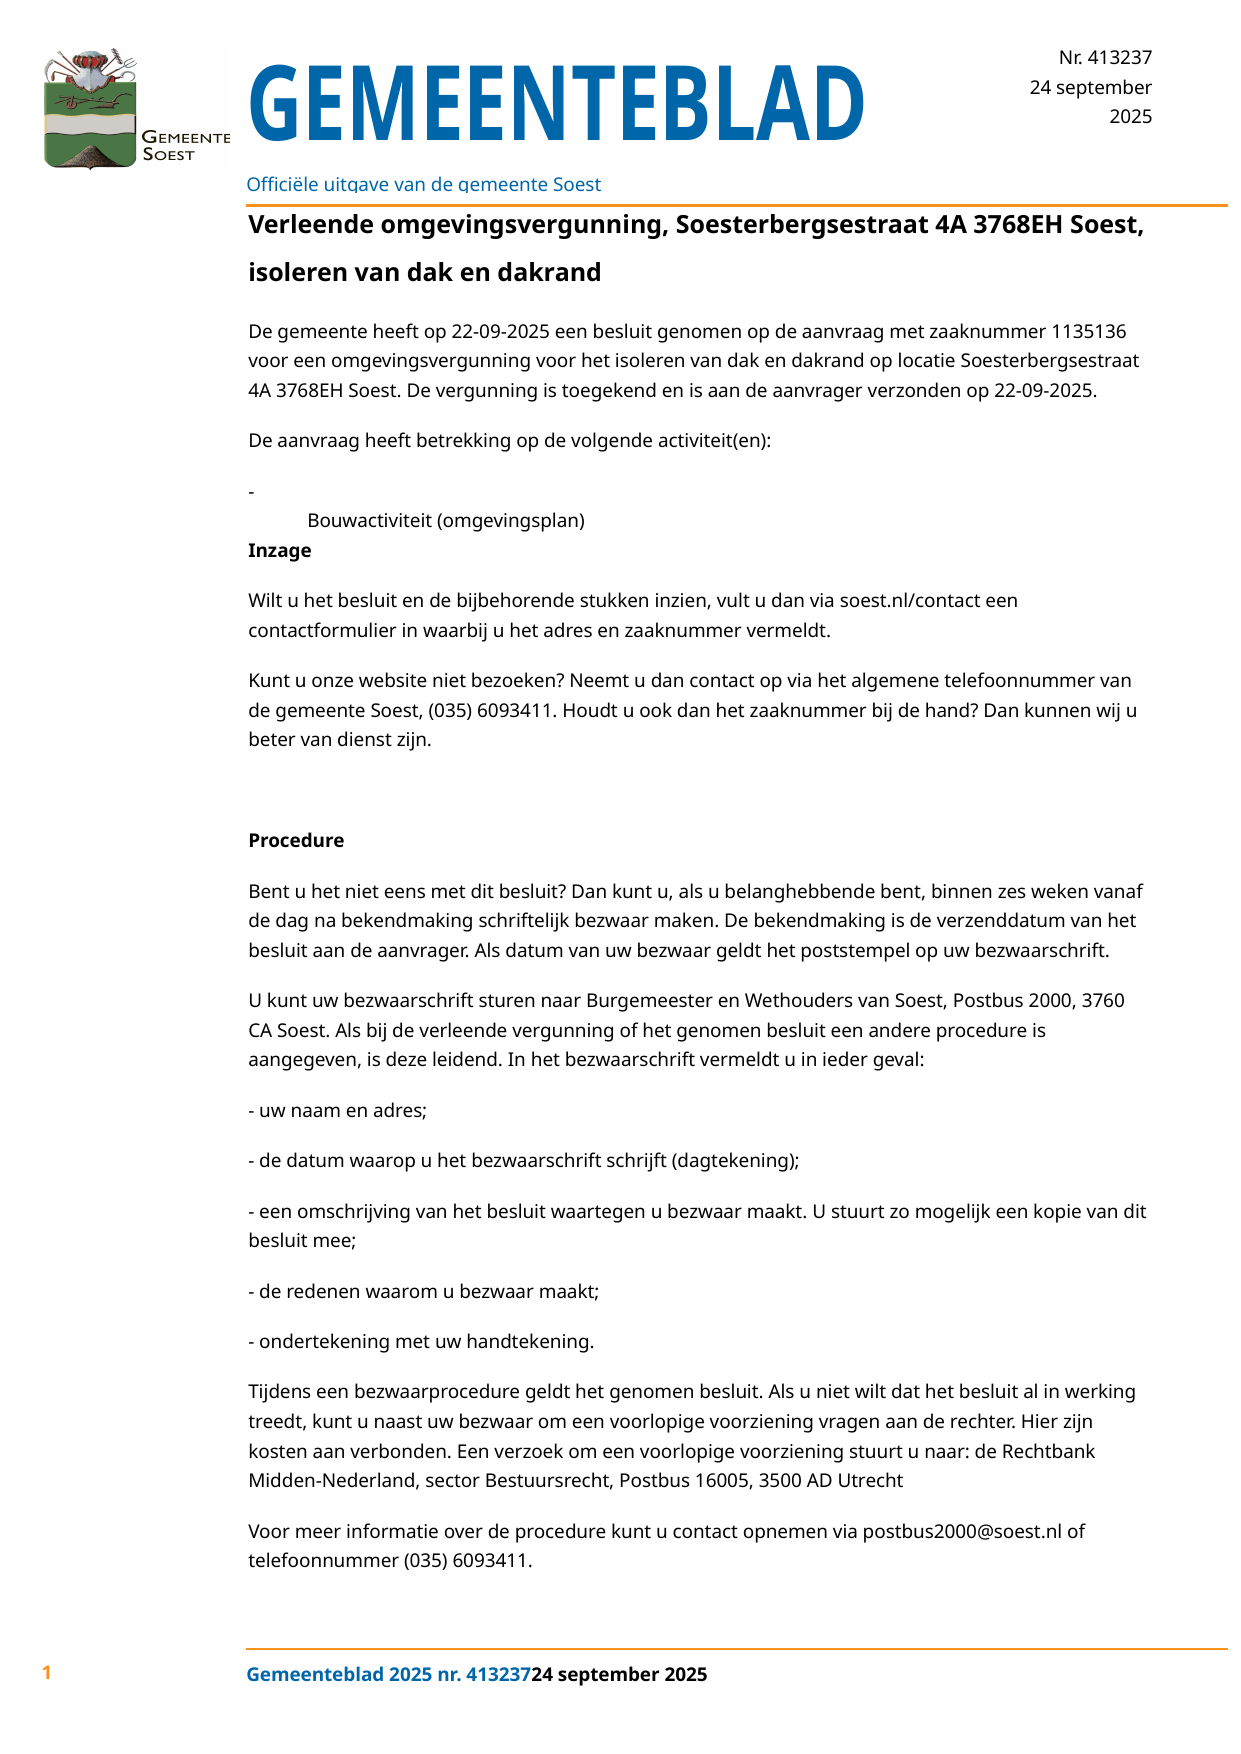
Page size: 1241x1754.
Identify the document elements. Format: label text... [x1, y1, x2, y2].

text - ondertekening met uw handtekening. [248, 1328, 1152, 1354]
text Tijdens een bezwaarprocedure geldt het genomen besluit. Als u niet wilt dat het besluit al in werking treedt, kunt u naast uw bezwaar om een voorlopige voorziening vragen aan de rechter. Hier zijn kosten aan verbonden. Een verzoek om een voorlopige voorziening stuurt u naar: de Rechtbank Midden-Nederland, sector Bestuursrecht, Postbus 16005, 3500 AD Utrecht [248, 1379, 1152, 1493]
text Inzage [248, 537, 1152, 563]
text - uw naam en adres; [248, 1097, 1152, 1123]
text Wilt u het besluit en de bijbehorende stukken inzien, vult u dan via soest.nl/contact een contactformulier in waarbij u het adres en zaaknummer vermeldt. [248, 587, 1152, 643]
text - een omschrijving van het besluit waartegen u bezwaar maakt. U stuurt zo mogelijk een kopie van dit besluit mee; [248, 1198, 1152, 1253]
text U kunt uw bezwaarschrift sturen naar Burgemeester en Wethouders van Soest, Postbus 2000, 3760 CA Soest. Als bij de verleende vergunning of het genomen besluit een andere procedure is aangegeven, is deze leidend. In het bezwaarschrift vermeldt u in ieder geval: [248, 987, 1152, 1072]
text Bent u het niet eens met dit besluit? Dan kunt u, als u belanghebbende bent, binnen zes weken vanaf de dag na bekendmaking schriftelijk bezwaar maken. De bekendmaking is de verzenddatum van het besluit aan de aanvrager. Als datum van uw bezwaar geldt het poststempel op uw bezwaarschrift. [248, 878, 1152, 963]
text De aanvraag heeft betrekking op de volgende activiteit(en): [248, 427, 1152, 453]
text Procedure [248, 827, 1152, 853]
text De gemeente heeft op 22-09-2025 een besluit genomen op de aanvraag met zaaknummer 1135136 voor een omgevingsvergunning voor het isoleren van dak en dakrand op locatie Soesterbergsestraat 4A 3768EH Soest. De vergunning is toegekend en is aan de aanvrager verzonden op 22-09-2025. [248, 318, 1152, 403]
text - de redenen waarom u bezwaar maakt; [248, 1278, 1152, 1304]
text Voor meer informatie over de procedure kunt u contact opnemen via postbus2000@soest.nl of telefoonnummer (035) 6093411. [248, 1518, 1152, 1573]
picture [41, 47, 231, 172]
text Kunt u onze website niet bezoeken? Neemt u dan contact op via het algemene telefoonnummer van de gemeente Soest, (035) 6093411. Houdt u ook dan het zaaknummer bij de hand? Dan kunnen wij u beter van dienst zijn. [248, 667, 1152, 752]
list Bouwactiviteit (omgevingsplan) [248, 507, 1152, 533]
text - de datum waarop u het bezwaarschrift schrijft (dagtekening); [248, 1147, 1152, 1173]
text Verleende omgevingsvergunning, Soesterbergsestraat 4A 3768EH Soest, isoleren van dak en dakrand [248, 207, 1152, 288]
